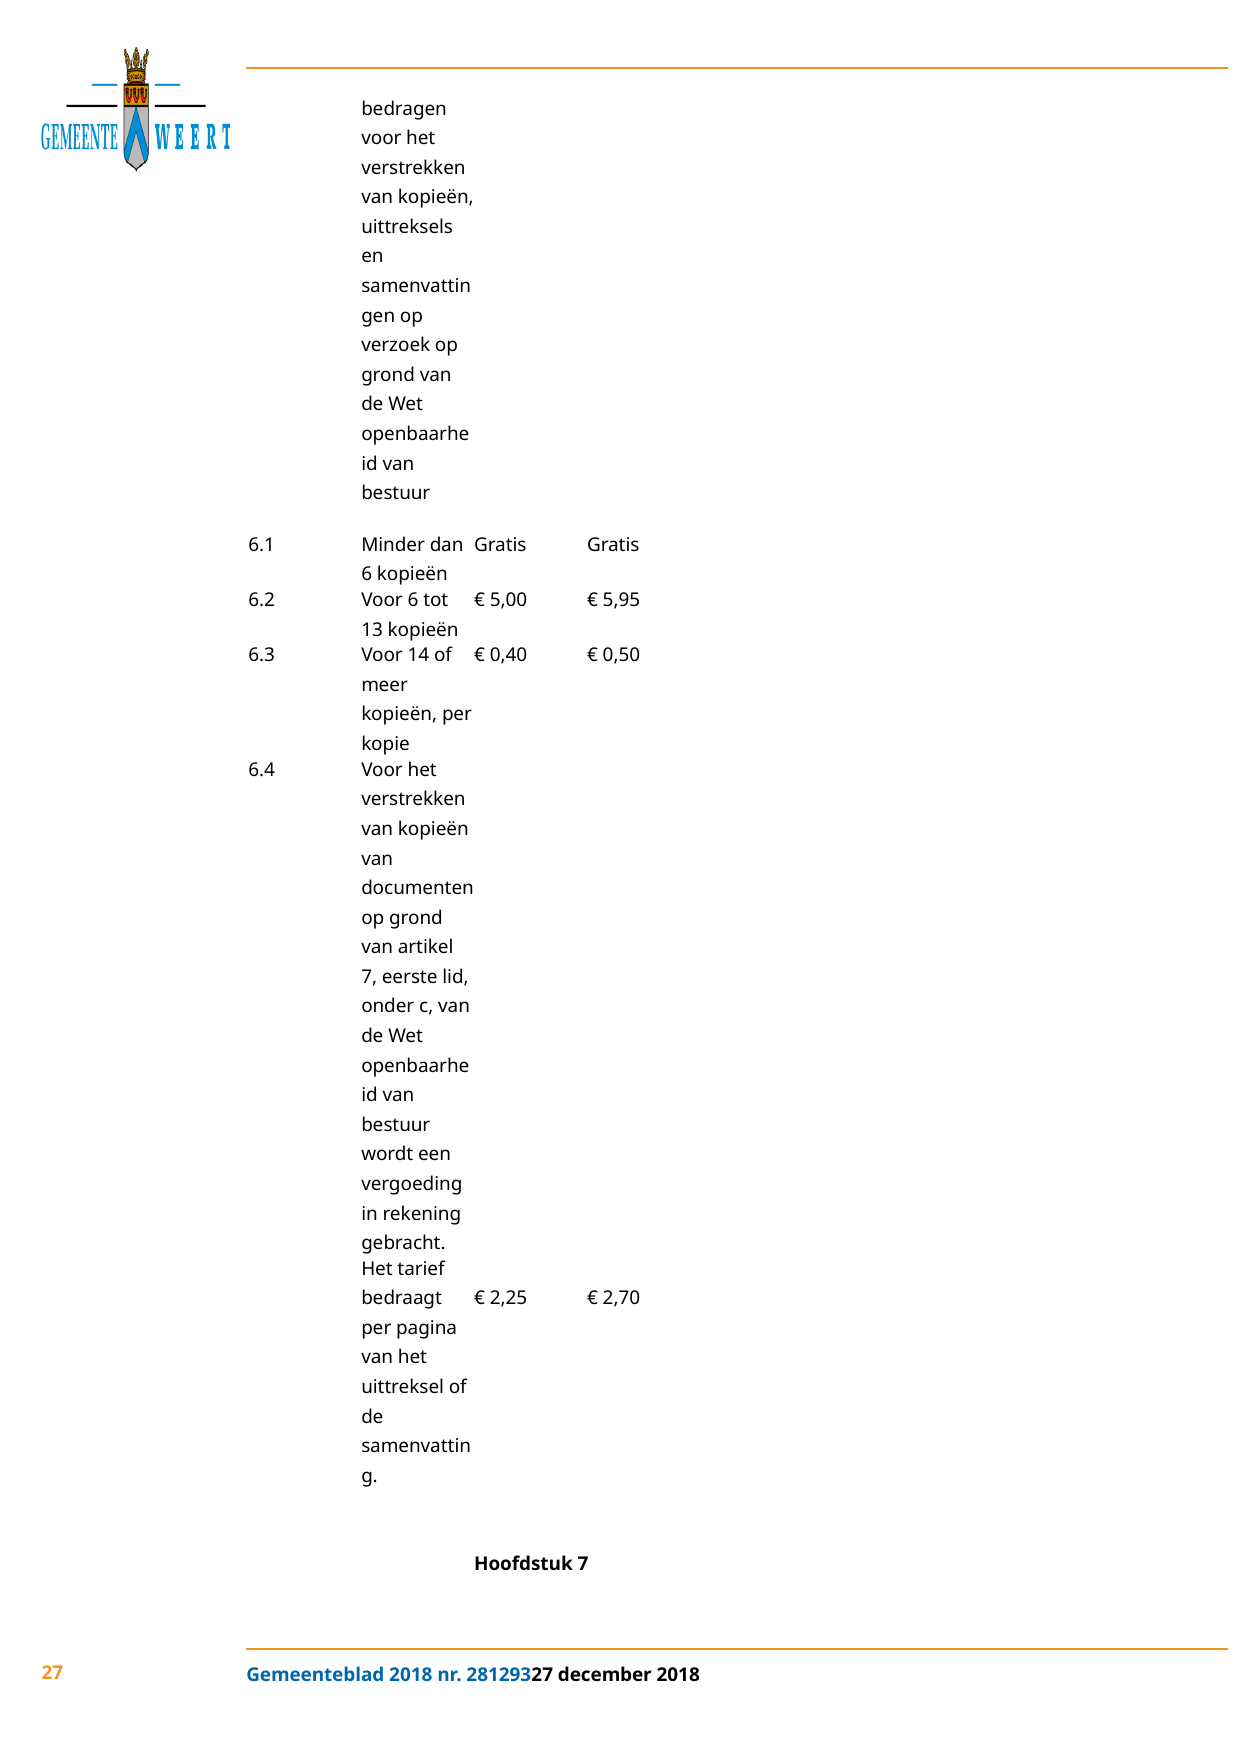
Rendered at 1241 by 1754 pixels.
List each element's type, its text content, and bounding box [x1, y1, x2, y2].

table_cell [248, 505, 361, 531]
table_header [248, 1550, 474, 1606]
table_cell Gratis [474, 531, 587, 586]
table_cell € 2,70 [587, 1255, 700, 1488]
table_cell € 5,00 [474, 586, 587, 641]
table_cell [587, 756, 700, 1255]
table_cell [248, 95, 361, 505]
table_cell [587, 95, 700, 505]
table_cell 6.3 [248, 641, 361, 756]
table_cell [361, 505, 474, 531]
table_cell € 0,50 [587, 641, 700, 756]
table_cell [474, 756, 587, 1255]
table_cell [474, 95, 587, 505]
picture [41, 47, 231, 172]
table_cell Voor 14 of meer kopieën, per kopie [361, 641, 474, 756]
table_cell Gratis [587, 531, 700, 586]
table_header Hoofdstuk 7 [474, 1550, 700, 1606]
table_cell € 2,25 [474, 1255, 587, 1488]
table_cell Minder dan 6 kopieën [361, 531, 474, 586]
table_cell € 5,95 [587, 586, 700, 641]
table_cell [587, 505, 700, 531]
table_cell [474, 505, 587, 531]
table_cell [248, 1255, 361, 1488]
table_cell 6.1 [248, 531, 361, 586]
table_header [700, 1550, 926, 1606]
table_cell Voor het verstrekken van kopieën van documenten op grond van artikel 7, eerste lid, onder c, van de Wet openbaarheid van bestuur wordt een vergoeding in rekening gebracht. [361, 756, 474, 1255]
table_cell Voor 6 tot 13 kopieën [361, 586, 474, 641]
table_cell 6.2 [248, 586, 361, 641]
table_cell 6.4 [248, 756, 361, 1255]
table_cell Het tarief bedraagt per pagina van het uittreksel of de samenvatting. [361, 1255, 474, 1488]
table_cell bedragen voor het verstrekken van kopieën, uittreksels en samenvattingen op verzoek op grond van de Wet openbaarheid van bestuur [361, 95, 474, 505]
table_cell € 0,40 [474, 641, 587, 756]
table_header [926, 1550, 1152, 1606]
